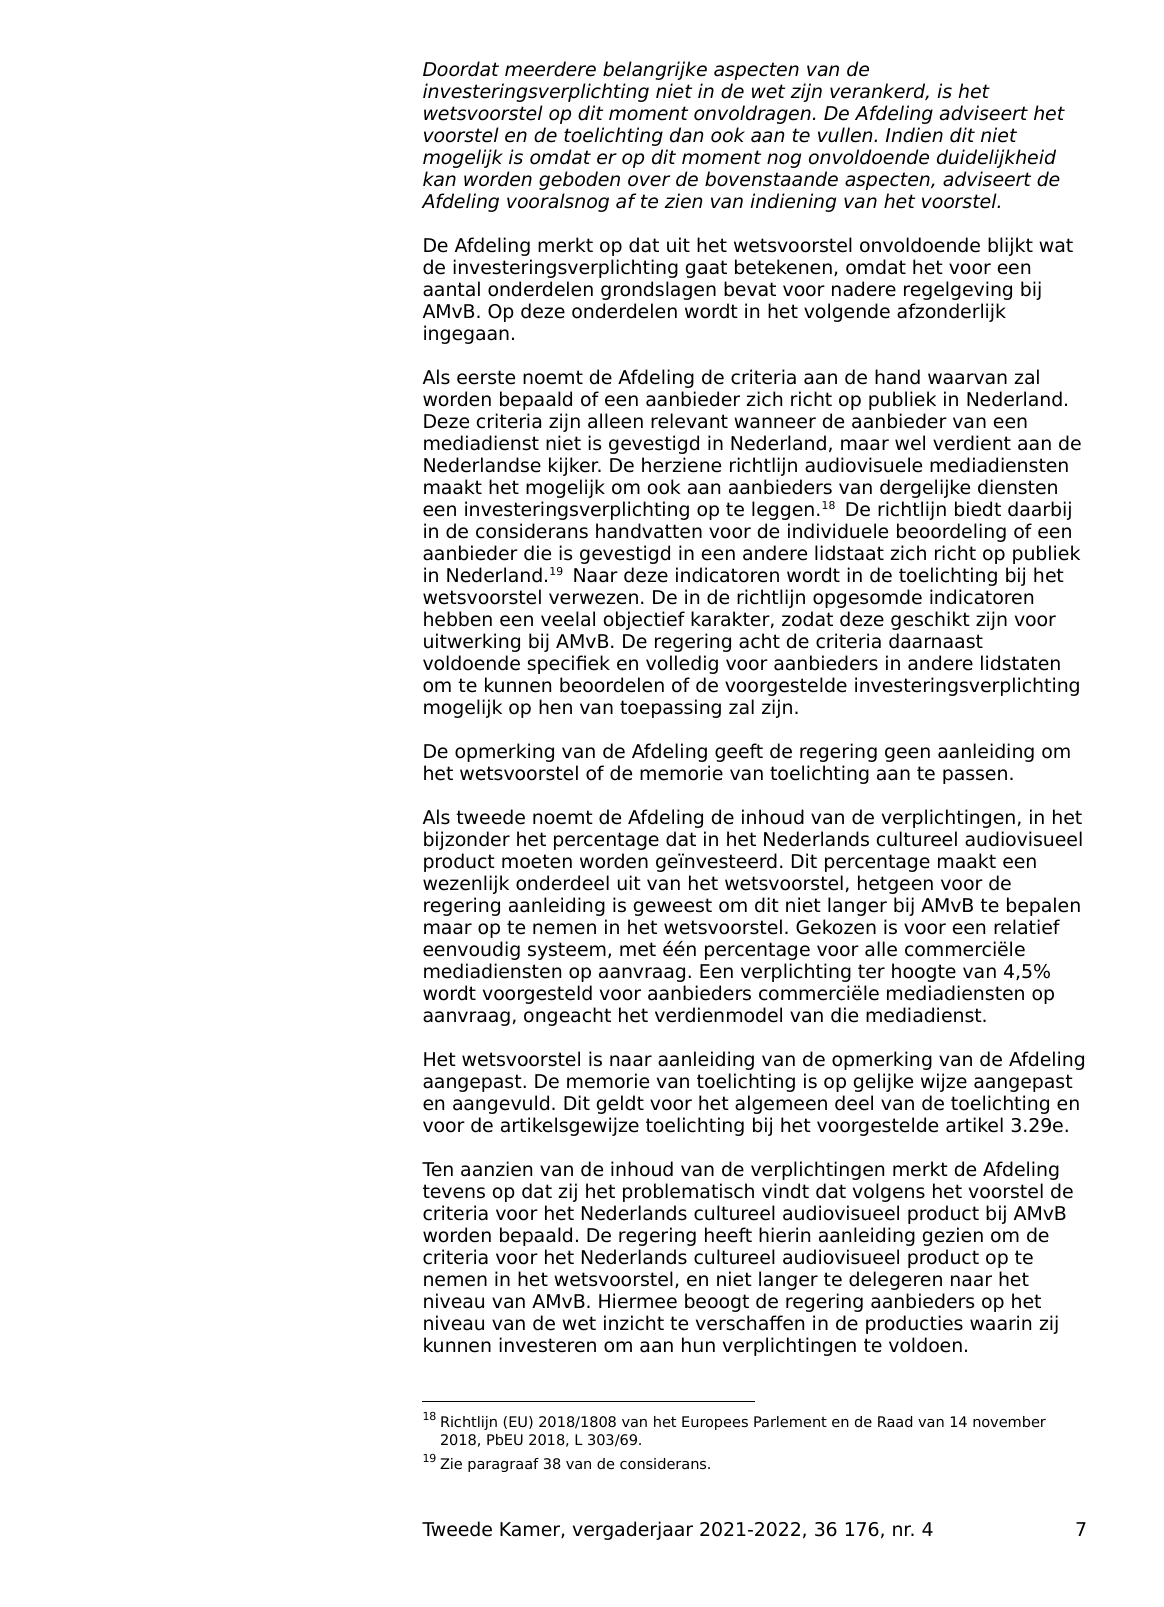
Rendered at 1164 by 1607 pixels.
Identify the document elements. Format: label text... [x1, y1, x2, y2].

text Als tweede noemt de Afdeling de inhoud van de verplichtingen, in het bijzonder het percentage dat in het Nederlands cultureel audiovisueel product moeten worden geïnvesteerd. Dit percentage maakt een wezenlijk onderdeel uit van het wetsvoorstel, hetgeen voor de regering aanleiding is geweest om dit niet langer bij AMvB te bepalen maar op te nemen in het wetsvoorstel. Gekozen is voor een relatief eenvoudig systeem, met één percentage voor alle commerciële mediadiensten op aanvraag. Een verplichting ter hoogte van 4,5% wordt voorgesteld voor aanbieders commerciële mediadiensten op aanvraag, ongeacht het verdienmodel van die mediadienst. [422, 807, 1087, 1027]
text Doordat meerdere belangrijke aspecten van de investeringsverplichting niet in de wet zijn verankerd, is het wetsvoorstel op dit moment onvoldragen. De Afdeling adviseert het voorstel en de toelichting dan ook aan te vullen. Indien dit niet mogelijk is omdat er op dit moment nog onvoldoende duidelijkheid kan worden geboden over de bovenstaande aspecten, adviseert de Afdeling vooralsnog af te zien van indiening van het voorstel. [422, 59, 1087, 213]
text Richtlijn (EU) 2018/1808 van het Europees Parlement en de Raad van 14 november 2018, PbEU 2018, L 303/69. [422, 1410, 1087, 1449]
text Ten aanzien van de inhoud van de verplichtingen merkt de Afdeling tevens op dat zij het problematisch vindt dat volgens het voorstel de criteria voor het Nederlands cultureel audiovisueel product bij AMvB worden bepaald. De regering heeft hierin aanleiding gezien om de criteria voor het Nederlands cultureel audiovisueel product op te nemen in het wetsvoorstel, en niet langer te delegeren naar het niveau van AMvB. Hiermee beoogt de regering aanbieders op het niveau van de wet inzicht te verschaffen in de producties waarin zij kunnen investeren om aan hun verplichtingen te voldoen. [422, 1159, 1087, 1357]
text Zie paragraaf 38 van de considerans. [422, 1452, 1087, 1474]
text De opmerking van de Afdeling geeft de regering geen aanleiding om het wetsvoorstel of de memorie van toelichting aan te passen. [422, 741, 1087, 785]
text Als eerste noemt de Afdeling de criteria aan de hand waarvan zal worden bepaald of een aanbieder zich richt op publiek in Nederland. Deze criteria zijn alleen relevant wanneer de aanbieder van een mediadienst niet is gevestigd in Nederland, maar wel verdient aan de Nederlandse kijker. De herziene richtlijn audiovisuele mediadiensten maakt het mogelijk om ook aan aanbieders van dergelijke diensten een investeringsverplichting op te leggen. De richtlijn biedt daarbij in de considerans handvatten voor de individuele beoordeling of een aanbieder die is gevestigd in een andere lidstaat zich richt op publiek in Nederland. Naar deze indicatoren wordt in de toelichting bij het wetsvoorstel verwezen. De in de richtlijn opgesomde indicatoren hebben een veelal objectief karakter, zodat deze geschikt zijn voor uitwerking bij AMvB. De regering acht de criteria daarnaast voldoende specifiek en volledig voor aanbieders in andere lidstaten om te kunnen beoordelen of de voorgestelde investeringsverplichting mogelijk op hen van toepassing zal zijn. [422, 367, 1087, 719]
text De Afdeling merkt op dat uit het wetsvoorstel onvoldoende blijkt wat de investeringsverplichting gaat betekenen, omdat het voor een aantal onderdelen grondslagen bevat voor nadere regelgeving bij AMvB. Op deze onderdelen wordt in het volgende afzonderlijk ingegaan. [422, 235, 1087, 345]
text Het wetsvoorstel is naar aanleiding van de opmerking van de Afdeling aangepast. De memorie van toelichting is op gelijke wijze aangepast en aangevuld. Dit geldt voor het algemeen deel van de toelichting en voor de artikelsgewijze toelichting bij het voorgestelde artikel 3.29e. [422, 1049, 1087, 1137]
